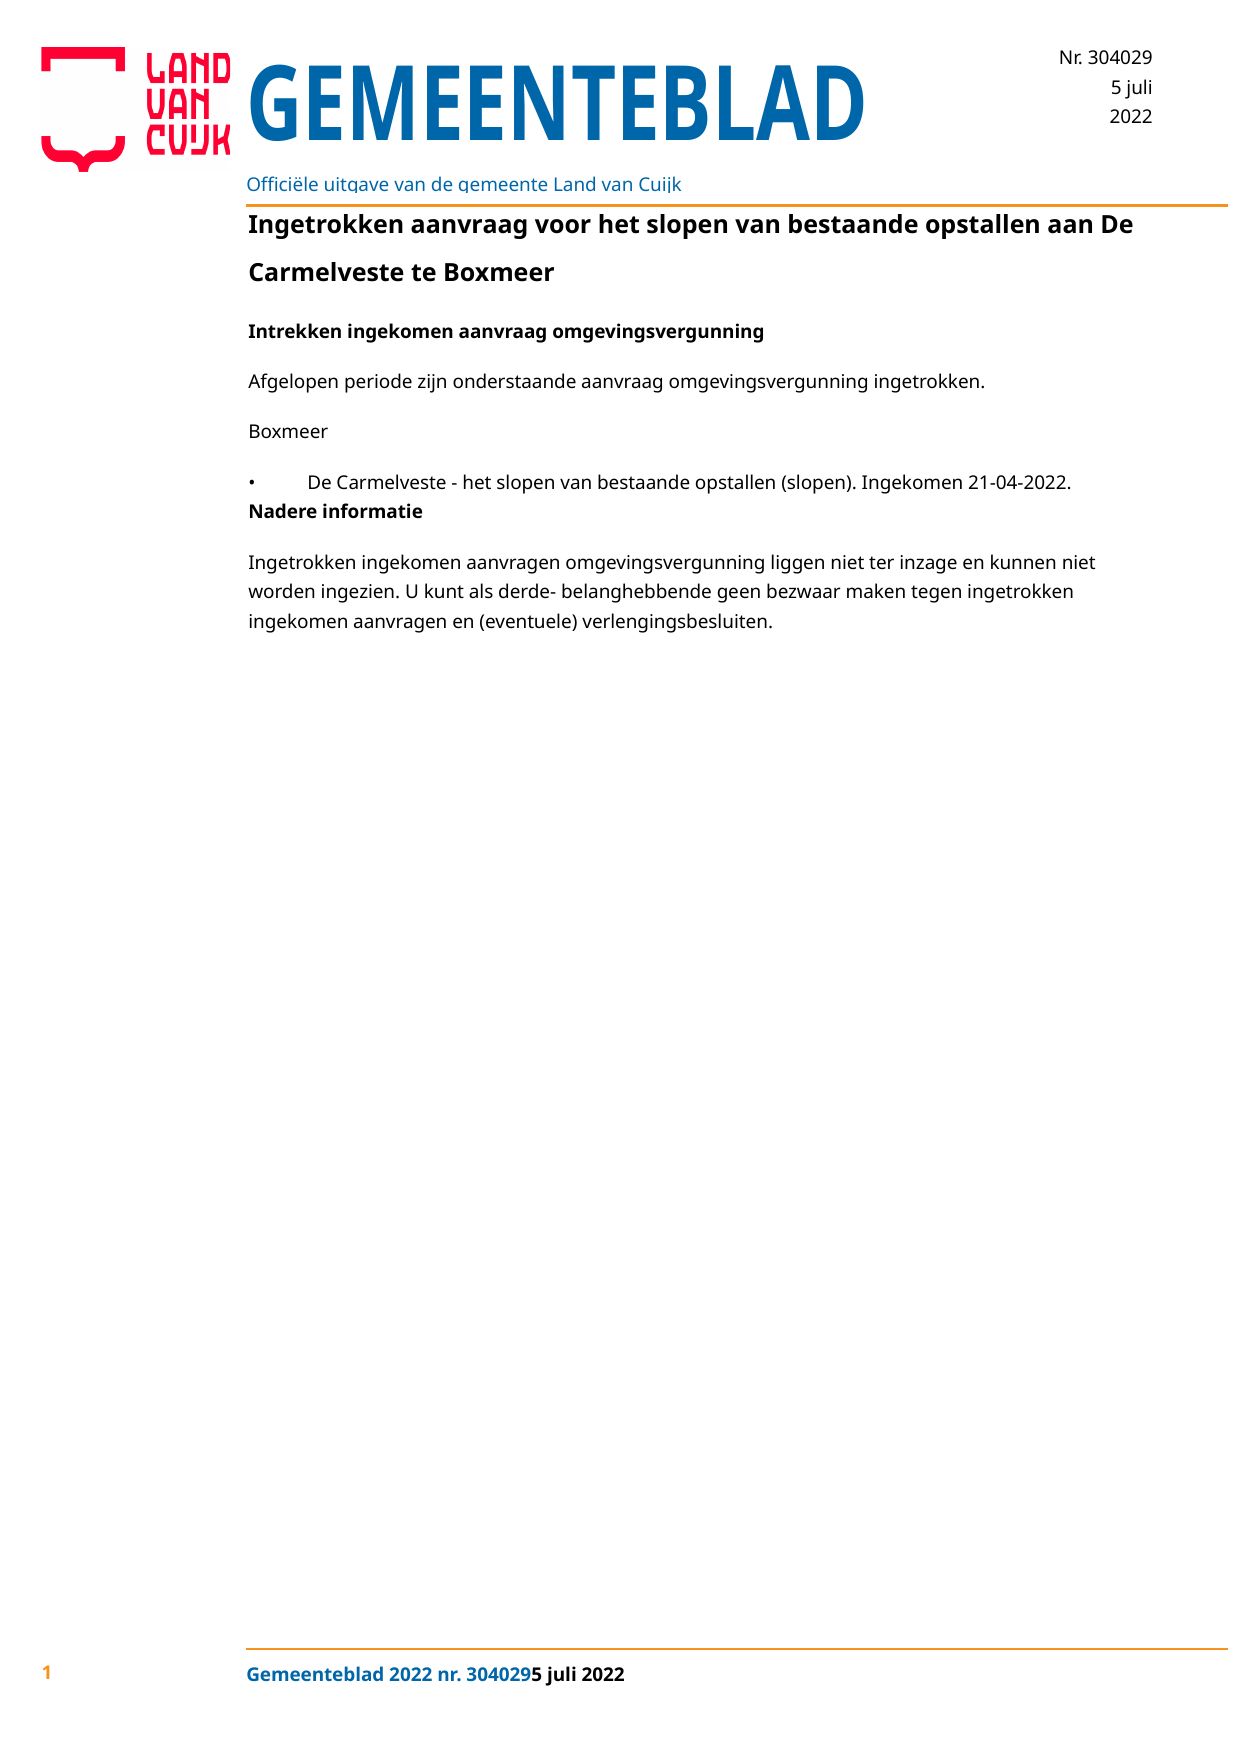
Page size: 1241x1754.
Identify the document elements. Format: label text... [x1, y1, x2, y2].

text Boxmeer [248, 419, 1152, 444]
text Ingetrokken ingekomen aanvragen omgevingsvergunning liggen niet ter inzage en kunnen niet worden ingezien. U kunt als derde- belanghebbende geen bezwaar maken tegen ingetrokken ingekomen aanvragen en (eventuele) verlengingsbesluiten. [248, 549, 1152, 634]
list De Carmelveste - het slopen van bestaande opstallen (slopen). Ingekomen 21-04-2022. [248, 469, 1152, 495]
text Afgelopen periode zijn onderstaande aanvraag omgevingsvergunning ingetrokken. [248, 368, 1152, 394]
text Ingetrokken aanvraag voor het slopen van bestaande opstallen aan De Carmelveste te Boxmeer [248, 207, 1152, 288]
text Nadere informatie [248, 499, 1152, 524]
text Intrekken ingekomen aanvraag omgevingsvergunning [248, 318, 1152, 344]
picture [41, 47, 231, 172]
